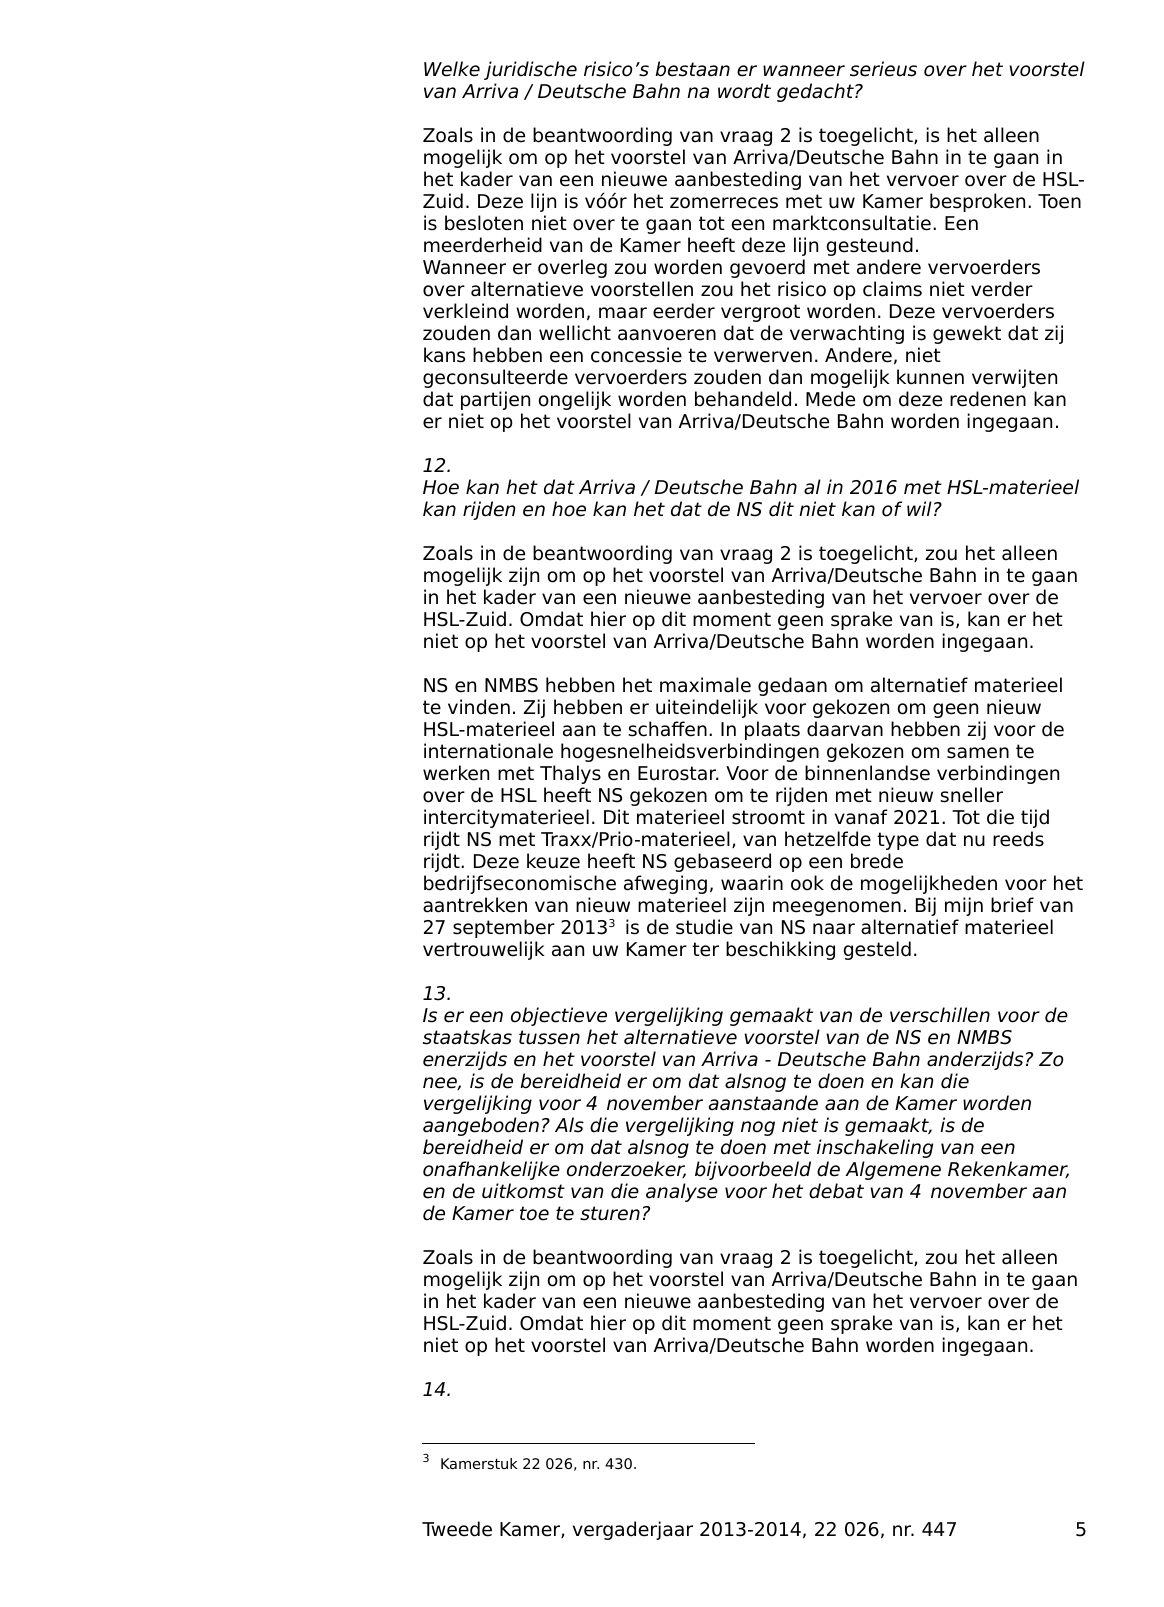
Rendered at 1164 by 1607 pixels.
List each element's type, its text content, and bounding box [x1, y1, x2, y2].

text NS en NMBS hebben het maximale gedaan om alternatief materieel te vinden. Zij hebben er uiteindelijk voor gekozen om geen nieuw HSL-materieel aan te schaffen. In plaats daarvan hebben zij voor de internationale hogesnelheidsverbindingen gekozen om samen te werken met Thalys en Eurostar. Voor de binnenlandse verbindingen over de HSL heeft NS gekozen om te rijden met nieuw sneller intercitymaterieel. Dit materieel stroomt in vanaf 2021. Tot die tijd rijdt NS met Traxx/Prio-materieel, van hetzelfde type dat nu reeds rijdt. Deze keuze heeft NS gebaseerd op een brede bedrijfseconomische afweging, waarin ook de mogelijkheden voor het aantrekken van nieuw materieel zijn meegenomen. Bij mijn brief van 27 september 2013 is de studie van NS naar alternatief materieel vertrouwelijk aan uw Kamer ter beschikking gesteld. [422, 675, 1087, 961]
text Kamerstuk 22 026, nr. 430. [422, 1452, 1087, 1474]
text Zoals in de beantwoording van vraag 2 is toegelicht, is het alleen mogelijk om op het voorstel van Arriva/Deutsche Bahn in te gaan in het kader van een nieuwe aanbesteding van het vervoer over de HSL-Zuid. Deze lijn is vóór het zomerreces met uw Kamer besproken. Toen is besloten niet over te gaan tot een marktconsultatie. Een meerderheid van de Kamer heeft deze lijn gesteund. [422, 125, 1087, 257]
text 14. [422, 1379, 1087, 1401]
text Zoals in de beantwoording van vraag 2 is toegelicht, zou het alleen mogelijk zijn om op het voorstel van Arriva/Deutsche Bahn in te gaan in het kader van een nieuwe aanbesteding van het vervoer over de HSL-Zuid. Omdat hier op dit moment geen sprake van is, kan er het niet op het voorstel van Arriva/Deutsche Bahn worden ingegaan. [422, 1247, 1087, 1357]
text Wanneer er overleg zou worden gevoerd met andere vervoerders over alternatieve voorstellen zou het risico op claims niet verder verkleind worden, maar eerder vergroot worden. Deze vervoerders zouden dan wellicht aanvoeren dat de verwachting is gewekt dat zij kans hebben een concessie te verwerven. Andere, niet geconsulteerde vervoerders zouden dan mogelijk kunnen verwijten dat partijen ongelijk worden behandeld. Mede om deze redenen kan er niet op het voorstel van Arriva/Deutsche Bahn worden ingegaan. [422, 257, 1087, 433]
text 13. [422, 983, 1087, 1005]
text Is er een objectieve vergelijking gemaakt van de verschillen voor de staatskas tussen het alternatieve voorstel van de NS en NMBS enerzijds en het voorstel van Arriva - Deutsche Bahn anderzijds? Zo nee, is de bereidheid er om dat alsnog te doen en kan die vergelijking voor 4 november aanstaande aan de Kamer worden aangeboden? Als die vergelijking nog niet is gemaakt, is de bereidheid er om dat alsnog te doen met inschakeling van een onafhankelijke onderzoeker, bijvoorbeeld de Algemene Rekenkamer, en de uitkomst van die analyse voor het debat van 4 november aan de Kamer toe te sturen? [422, 1005, 1087, 1225]
text Hoe kan het dat Arriva / Deutsche Bahn al in 2016 met HSL-materieel kan rijden en hoe kan het dat de NS dit niet kan of wil? [422, 477, 1087, 521]
text Welke juridische risico’s bestaan er wanneer serieus over het voorstel van Arriva / Deutsche Bahn na wordt gedacht? [422, 59, 1087, 103]
text Zoals in de beantwoording van vraag 2 is toegelicht, zou het alleen mogelijk zijn om op het voorstel van Arriva/Deutsche Bahn in te gaan in het kader van een nieuwe aanbesteding van het vervoer over de HSL-Zuid. Omdat hier op dit moment geen sprake van is, kan er het niet op het voorstel van Arriva/Deutsche Bahn worden ingegaan. [422, 543, 1087, 653]
text 12. [422, 455, 1087, 477]
